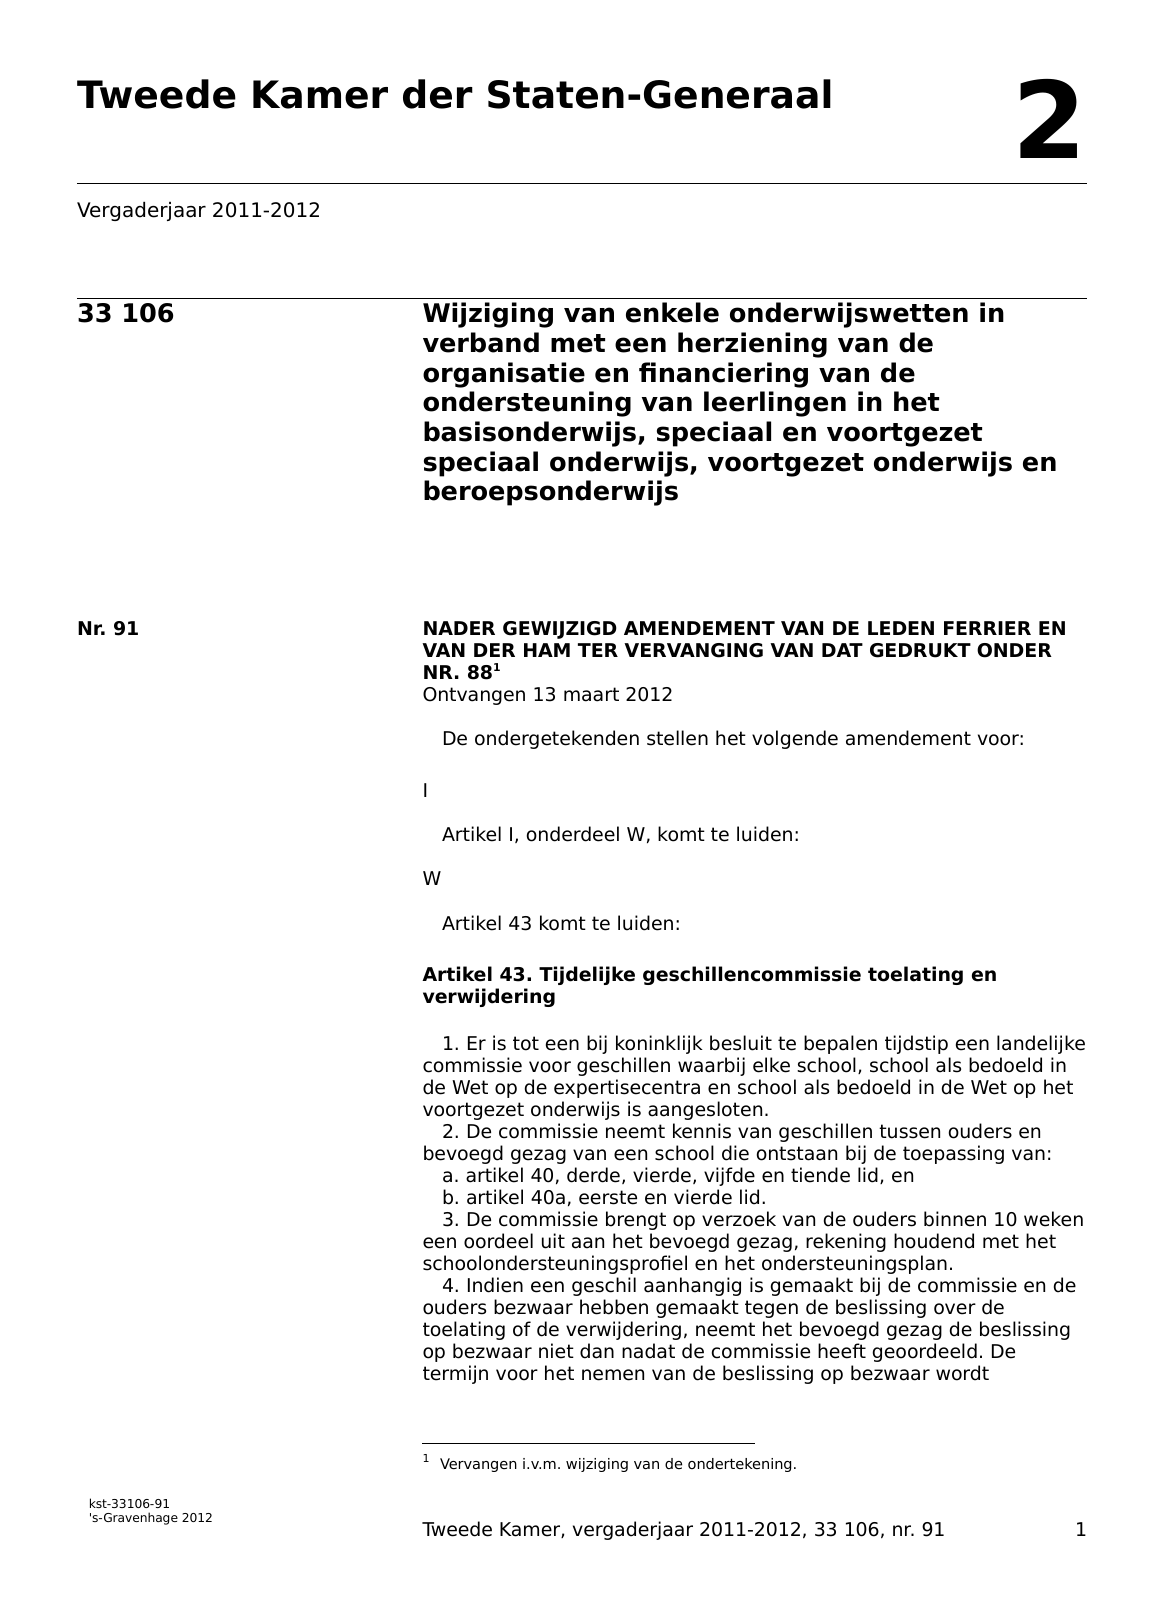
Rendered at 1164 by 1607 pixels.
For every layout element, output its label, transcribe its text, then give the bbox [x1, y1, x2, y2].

table_cell Vergaderjaar 2011-2012 [77, 184, 1087, 298]
subtitle I [422, 780, 1087, 802]
text Vervangen i.v.m. wijziging van de ondertekening. [422, 1452, 1087, 1474]
text 2. De commissie neemt kennis van geschillen tussen ouders en bevoegd gezag van een school die ontstaan bij de toepassing van: [422, 1121, 1087, 1165]
text Artikel I, onderdeel W, komt te luiden: [422, 824, 1087, 846]
text Artikel 43 komt te luiden: [422, 912, 1087, 934]
text De ondergetekenden stellen het volgende amendement voor: [422, 728, 1087, 750]
subtitle Nr. 91 NADER GEWIJZIGD AMENDEMENT VAN DE LEDEN FERRIER EN VAN DER HAM TER VERVANGING VAN DAT GEDRUKT ONDER NR. 88 [77, 618, 1087, 684]
text a. artikel 40, derde, vierde, vijfde en tiende lid, en [422, 1165, 1087, 1187]
text Ontvangen 13 maart 2012 [422, 684, 1087, 706]
text 's-Gravenhage 2012 [88, 1511, 323, 1525]
text kst-33106-91 [88, 1497, 323, 1511]
text 3. De commissie brengt op verzoek van de ouders binnen 10 weken een oordeel uit aan het bevoegd gezag, rekening houdend met het schoolondersteuningsprofiel en het ondersteuningsplan. [422, 1209, 1087, 1275]
table_header 2 [886, 59, 1087, 183]
table_header Tweede Kamer der Staten-Generaal [77, 59, 886, 183]
text 1. Er is tot een bij koninklijk besluit te bepalen tijdstip een landelijke commissie voor geschillen waarbij elke school, school als bedoeld in de Wet op de expertisecentra en school als bedoeld in de Wet op het voortgezet onderwijs is aangesloten. [422, 1033, 1087, 1121]
subtitle Artikel 43. Tijdelijke geschillencommissie toelating en verwijdering [422, 964, 1087, 1008]
text W [422, 868, 1087, 890]
text b. artikel 40a, eerste en vierde lid. [422, 1187, 1087, 1209]
text 4. Indien een geschil aanhangig is gemaakt bij de commissie en de ouders bezwaar hebben gemaakt tegen de beslissing over de toelating of de verwijdering, neemt het bevoegd gezag de beslissing op bezwaar niet dan nadat de commissie heeft geoordeeld. De termijn voor het nemen van de beslissing op bezwaar wordt [422, 1275, 1087, 1385]
subtitle 33 106 Wijziging van enkele onderwijswetten in verband met een herziening van de organisatie en financiering van de ondersteuning van leerlingen in het basisonderwijs, speciaal en voortgezet speciaal onderwijs, voortgezet onderwijs en beroepsonderwijs [77, 299, 1087, 507]
